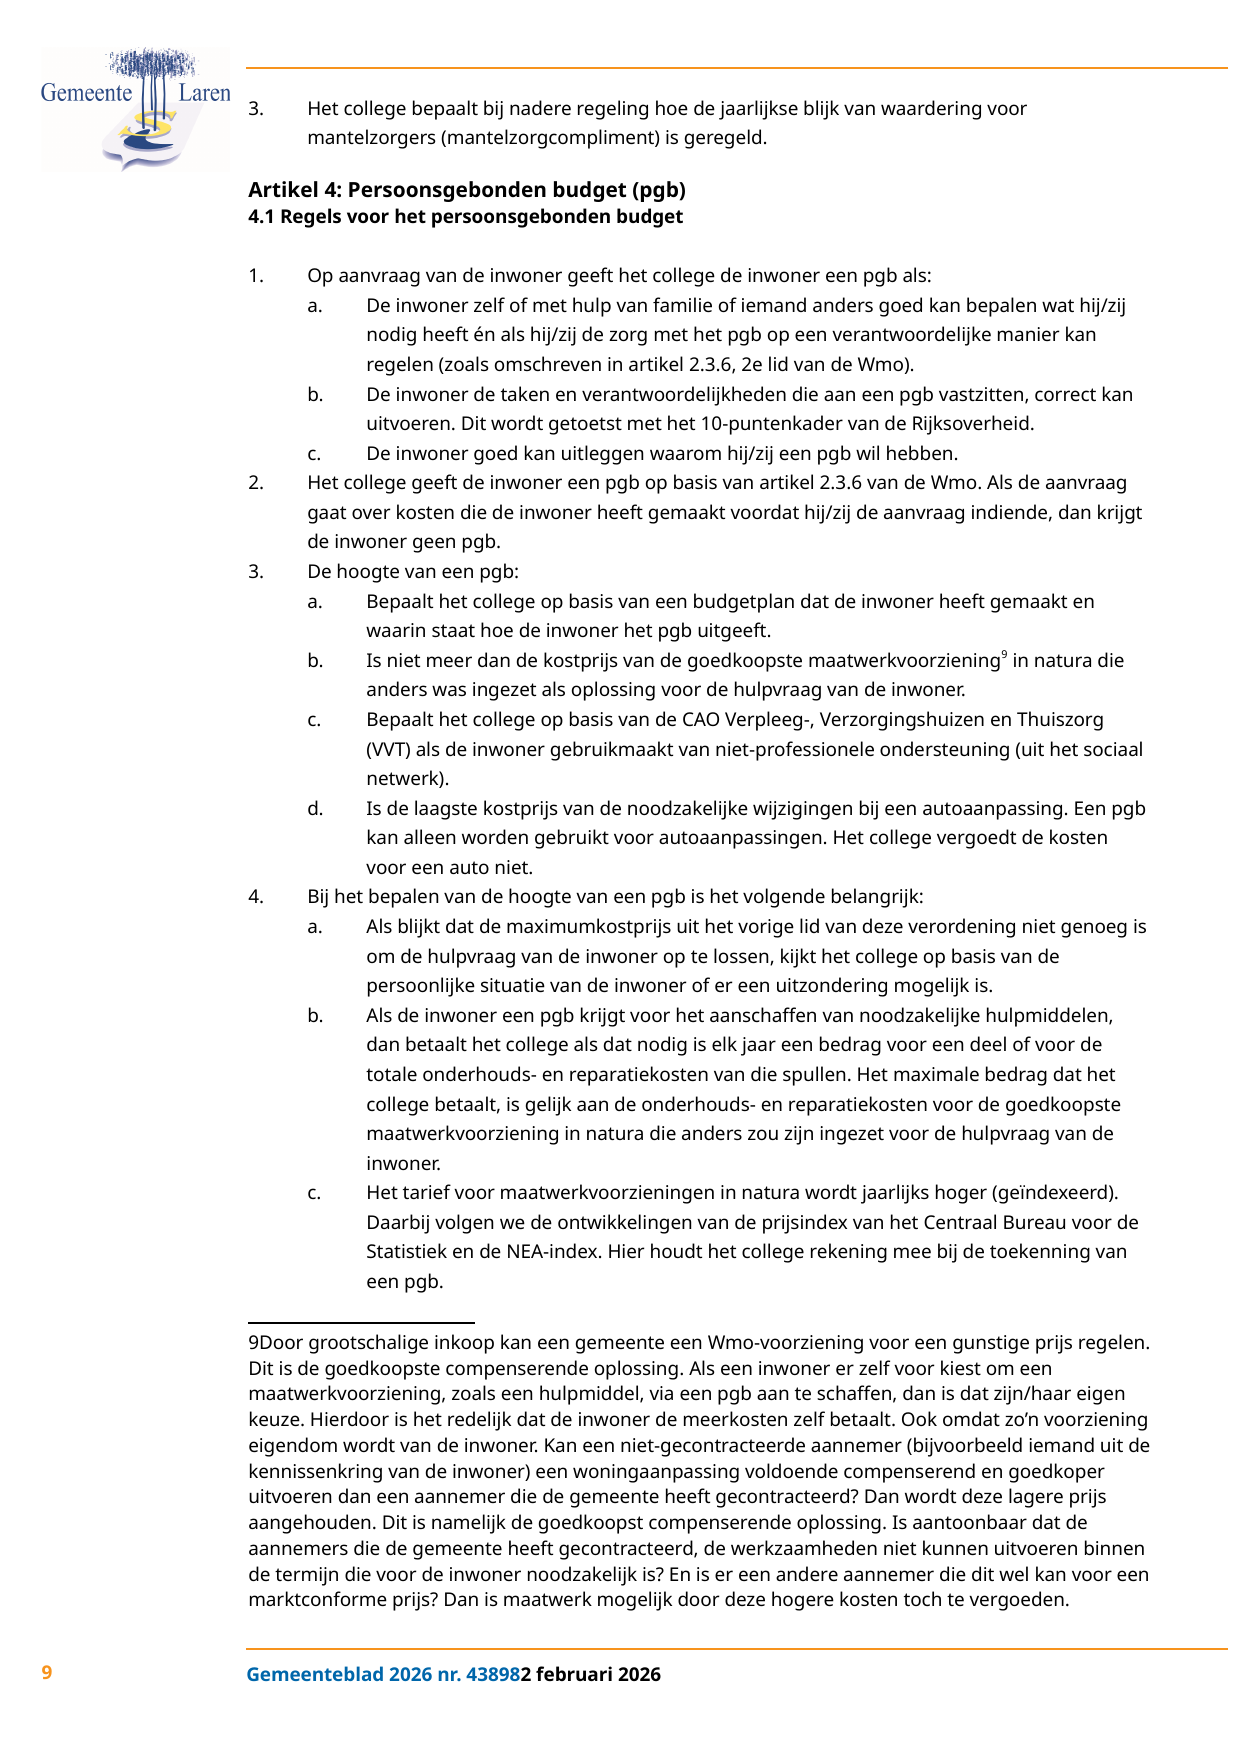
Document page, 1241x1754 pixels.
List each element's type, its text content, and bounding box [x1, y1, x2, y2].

list De hoogte van een pgb: [248, 558, 1152, 584]
text 4.1 Regels voor het persoonsgebonden budget [248, 203, 1152, 229]
list Bepaalt het college op basis van een budgetplan dat de inwoner heeft gemaakt en waarin staat hoe de inwoner het pgb uitgeeft. [307, 588, 1152, 643]
list Bij het bepalen van de hoogte van een pgb is het volgende belangrijk: [248, 884, 1152, 909]
list Door grootschalige inkoop kan een gemeente een Wmo-voorziening voor een gunstige prijs regelen. Dit is de goedkoopste compenserende oplossing. Als een inwoner er zelf voor kiest om een maatwerkvoorziening, zoals een hulpmiddel, via een pgb aan te schaffen, dan is dat zijn/haar eigen keuze. Hierdoor is het redelijk dat de inwoner de meerkosten zelf betaalt. Ook omdat zo’n voorziening eigendom wordt van de inwoner. Kan een niet-gecontracteerde aannemer (bijvoorbeeld iemand uit de kennissenkring van de inwoner) een woningaanpassing voldoende compenserend en goedkoper uitvoeren dan een aannemer die de gemeente heeft gecontracteerd? Dan wordt deze lagere prijs aangehouden. Dit is namelijk de goedkoopst compenserende oplossing. Is aantoonbaar dat de aannemers die de gemeente heeft gecontracteerd, de werkzaamheden niet kunnen uitvoeren binnen de termijn die voor de inwoner noodzakelijk is? En is er een andere aannemer die dit wel kan voor een marktconforme prijs? Dan is maatwerk mogelijk door deze hogere kosten toch te vergoeden. [248, 1329, 1152, 1612]
list Als blijkt dat de maximumkostprijs uit het vorige lid van deze verordening niet genoeg is om de hulpvraag van de inwoner op te lossen, kijkt het college op basis van de persoonlijke situatie van de inwoner of er een uitzondering mogelijk is. [307, 913, 1152, 998]
picture [41, 47, 231, 172]
list Is de laagste kostprijs van de noodzakelijke wijzigingen bij een autoaanpassing. Een pgb kan alleen worden gebruikt voor autoaanpassingen. Het college vergoedt de kosten voor een auto niet. [307, 795, 1152, 880]
list Het college geeft de inwoner een pgb op basis van artikel 2.3.6 van de Wmo. Als de aanvraag gaat over kosten die de inwoner heeft gemaakt voordat hij/zij de aanvraag indiende, dan krijgt de inwoner geen pgb. [248, 469, 1152, 554]
list Bepaalt het college op basis van de CAO Verpleeg-, Verzorgingshuizen en Thuiszorg (VVT) als de inwoner gebruikmaakt van niet-professionele ondersteuning (uit het sociaal netwerk). [307, 706, 1152, 791]
list Op aanvraag van de inwoner geeft het college de inwoner een pgb als: [248, 262, 1152, 288]
list Het tarief voor maatwerkvoorzieningen in natura wordt jaarlijks hoger (geïndexeerd). Daarbij volgen we de ontwikkelingen van de prijsindex van het Centraal Bureau voor de Statistiek en de NEA-index. Hier houdt het college rekening mee bij de toekenning van een pgb. [307, 1179, 1152, 1294]
list Als de inwoner een pgb krijgt voor het aanschaffen van noodzakelijke hulpmiddelen, dan betaalt het college als dat nodig is elk jaar een bedrag voor een deel of voor de totale onderhouds- en reparatiekosten van die spullen. Het maximale bedrag dat het college betaalt, is gelijk aan de onderhouds- en reparatiekosten voor de goedkoopste maatwerkvoorziening in natura die anders zou zijn ingezet voor de hulpvraag van de inwoner. [307, 1002, 1152, 1176]
list Is niet meer dan de kostprijs van de goedkoopste maatwerkvoorziening in natura die anders was ingezet als oplossing voor de hulpvraag van de inwoner. [307, 647, 1152, 702]
text Artikel 4: Persoonsgebonden budget (pgb) [248, 175, 1152, 203]
list Het college bepaalt bij nadere regeling hoe de jaarlijkse blijk van waardering voor mantelzorgers (mantelzorgcompliment) is geregeld. [248, 95, 1152, 150]
list De inwoner zelf of met hulp van familie of iemand anders goed kan bepalen wat hij/zij nodig heeft én als hij/zij de zorg met het pgb op een verantwoordelijke manier kan regelen (zoals omschreven in artikel 2.3.6, 2e lid van de Wmo). [307, 292, 1152, 377]
list De inwoner de taken en verantwoordelijkheden die aan een pgb vastzitten, correct kan uitvoeren. Dit wordt getoetst met het 10-puntenkader van de Rijksoverheid. [307, 381, 1152, 436]
list De inwoner goed kan uitleggen waarom hij/zij een pgb wil hebben. [307, 440, 1152, 466]
